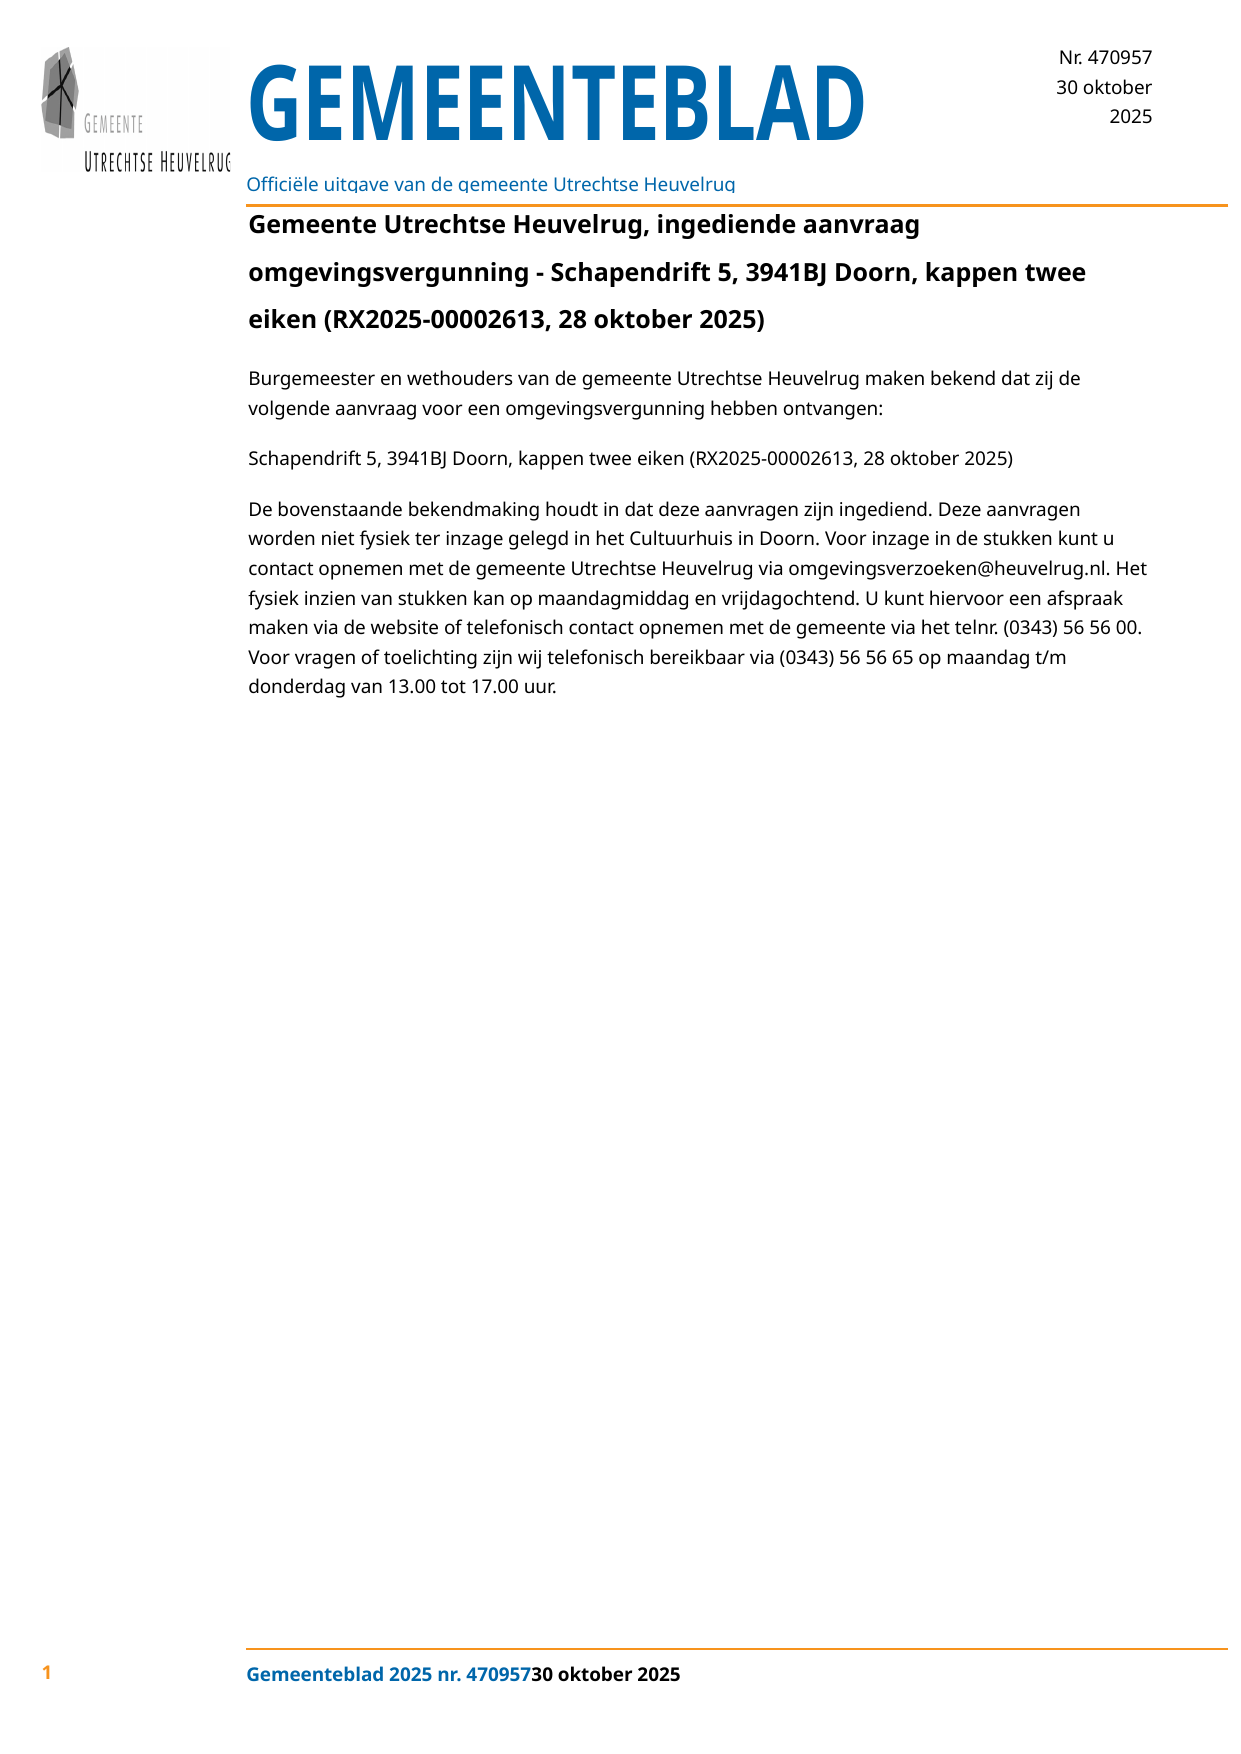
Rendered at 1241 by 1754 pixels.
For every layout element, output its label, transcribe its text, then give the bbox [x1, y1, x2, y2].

text De bovenstaande bekendmaking houdt in dat deze aanvragen zijn ingediend. Deze aanvragen worden niet fysiek ter inzage gelegd in het Cultuurhuis in Doorn. Voor inzage in de stukken kunt u contact opnemen met de gemeente Utrechtse Heuvelrug via omgevingsverzoeken@heuvelrug.nl. Het fysiek inzien van stukken kan op maandagmiddag en vrijdagochtend. U kunt hiervoor een afspraak maken via de website of telefonisch contact opnemen met de gemeente via het telnr. (0343) 56 56 00. Voor vragen of toelichting zijn wij telefonisch bereikbaar via (0343) 56 56 65 op maandag t/m donderdag van 13.00 tot 17.00 uur. [248, 496, 1152, 699]
text Gemeente Utrechtse Heuvelrug, ingediende aanvraag omgevingsvergunning - Schapendrift 5, 3941BJ Doorn, kappen twee eiken (RX2025-00002613, 28 oktober 2025) [248, 207, 1152, 336]
text Burgemeester en wethouders van de gemeente Utrechtse Heuvelrug maken bekend dat zij de volgende aanvraag voor een omgevingsvergunning hebben ontvangen: [248, 366, 1152, 421]
picture [41, 47, 231, 172]
text Schapendrift 5, 3941BJ Doorn, kappen twee eiken (RX2025-00002613, 28 oktober 2025) [248, 446, 1152, 471]
